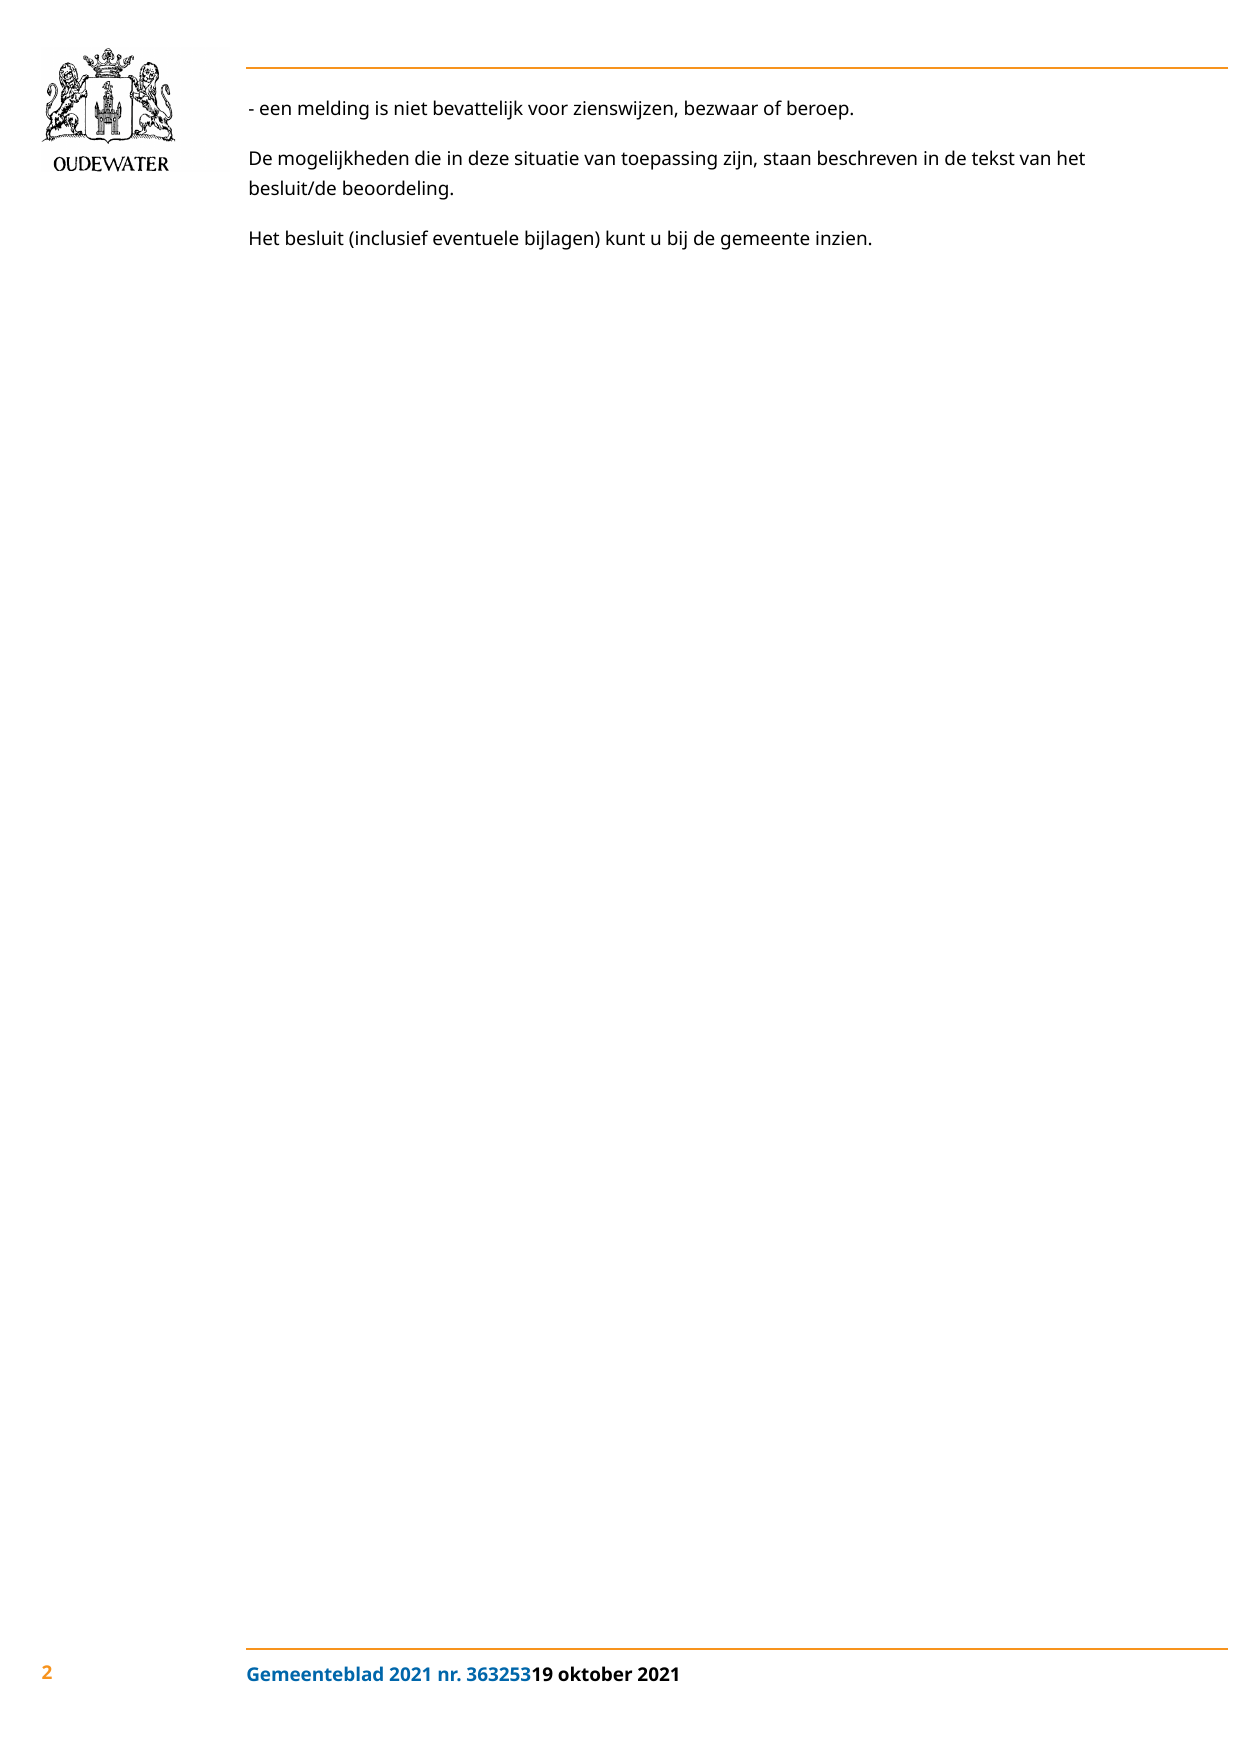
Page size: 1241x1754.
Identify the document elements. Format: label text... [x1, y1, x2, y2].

text - een melding is niet bevattelijk voor zienswijzen, bezwaar of beroep. [248, 95, 1152, 121]
text Het besluit (inclusief eventuele bijlagen) kunt u bij de gemeente inzien. [248, 225, 1152, 251]
text De mogelijkheden die in deze situatie van toepassing zijn, staan beschreven in de tekst van het besluit/de beoordeling. [248, 145, 1152, 201]
picture [41, 47, 231, 172]
